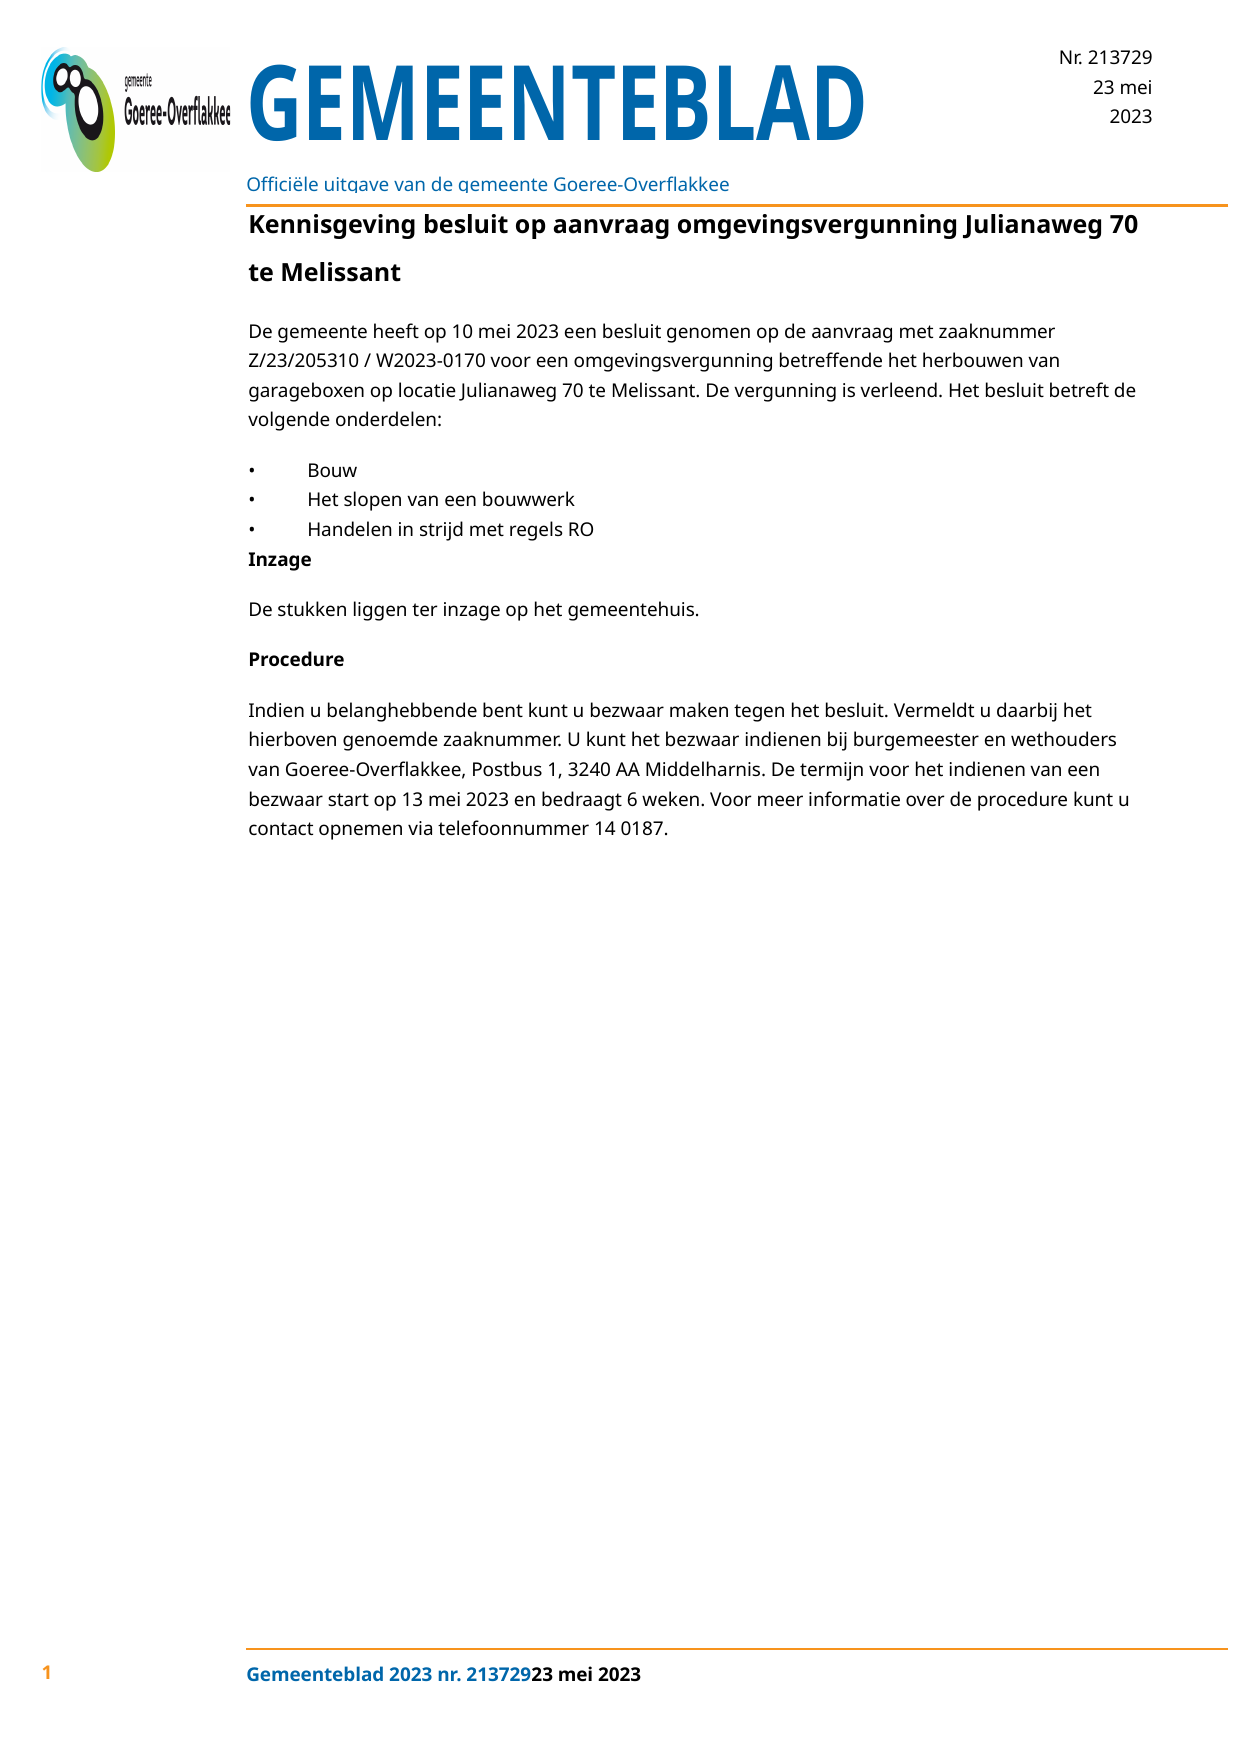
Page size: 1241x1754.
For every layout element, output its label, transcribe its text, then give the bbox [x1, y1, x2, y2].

text Kennisgeving besluit op aanvraag omgevingsvergunning Julianaweg 70 te Melissant [248, 207, 1152, 288]
text De gemeente heeft op 10 mei 2023 een besluit genomen op de aanvraag met zaaknummer Z/23/205310 / W2023-0170 voor een omgevingsvergunning betreffende het herbouwen van garageboxen op locatie Julianaweg 70 te Melissant. De vergunning is verleend. Het besluit betreft de volgende onderdelen: [248, 318, 1152, 432]
text De stukken liggen ter inzage op het gemeentehuis. [248, 596, 1152, 622]
picture [41, 47, 231, 172]
list Bouw [248, 457, 1152, 483]
list Handelen in strijd met regels RO [248, 516, 1152, 542]
list Het slopen van een bouwwerk [248, 487, 1152, 512]
text Procedure [248, 647, 1152, 672]
text Inzage [248, 546, 1152, 572]
text Indien u belanghebbende bent kunt u bezwaar maken tegen het besluit. Vermeldt u daarbij het hierboven genoemde zaaknummer. U kunt het bezwaar indienen bij burgemeester en wethouders van Goeree-Overflakkee, Postbus 1, 3240 AA Middelharnis. De termijn voor het indienen van een bezwaar start op 13 mei 2023 en bedraagt 6 weken. Voor meer informatie over de procedure kunt u contact opnemen via telefoonnummer 14 0187. [248, 697, 1152, 841]
